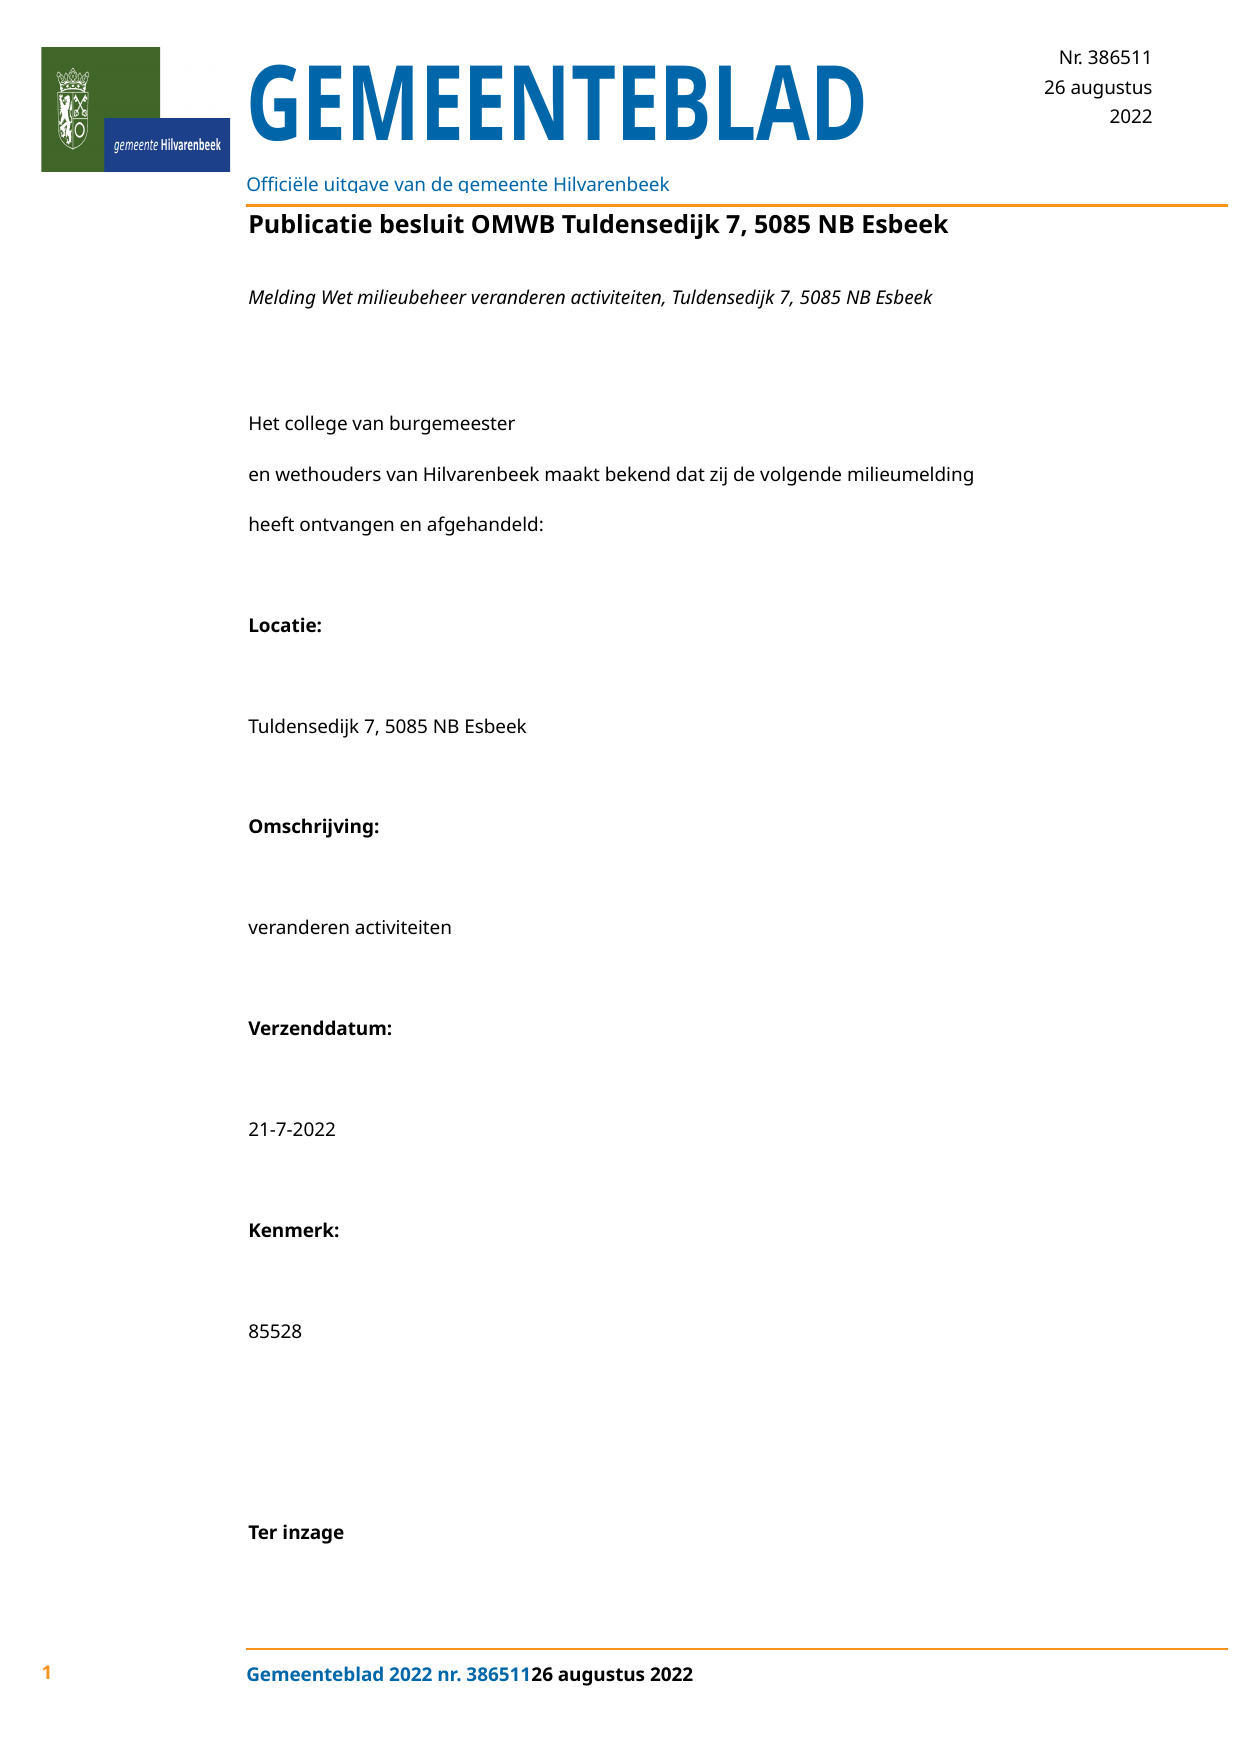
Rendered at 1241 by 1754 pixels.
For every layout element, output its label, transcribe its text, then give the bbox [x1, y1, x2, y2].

text Locatie: [248, 612, 1152, 638]
picture [41, 47, 231, 172]
text 85528 [248, 1318, 1152, 1344]
text Tuldensedijk 7, 5085 NB Esbeek [248, 713, 1152, 739]
text heeft ontvangen en afgehandeld: [248, 511, 1152, 537]
text Verzenddatum: [248, 1015, 1152, 1041]
text Ter inzage [248, 1519, 1152, 1545]
text veranderen activiteiten [248, 914, 1152, 940]
text 21-7-2022 [248, 1116, 1152, 1142]
text Omschrijving: [248, 814, 1152, 839]
text Kenmerk: [248, 1217, 1152, 1243]
text Het college van burgemeester [248, 410, 1152, 436]
text Melding Wet milieubeheer veranderen activiteiten, Tuldensedijk 7, 5085 NB Esbeek [248, 284, 1152, 309]
text en wethouders van Hilvarenbeek maakt bekend dat zij de volgende milieumelding [248, 461, 1152, 487]
text Publicatie besluit OMWB Tuldensedijk 7, 5085 NB Esbeek [248, 207, 1152, 241]
